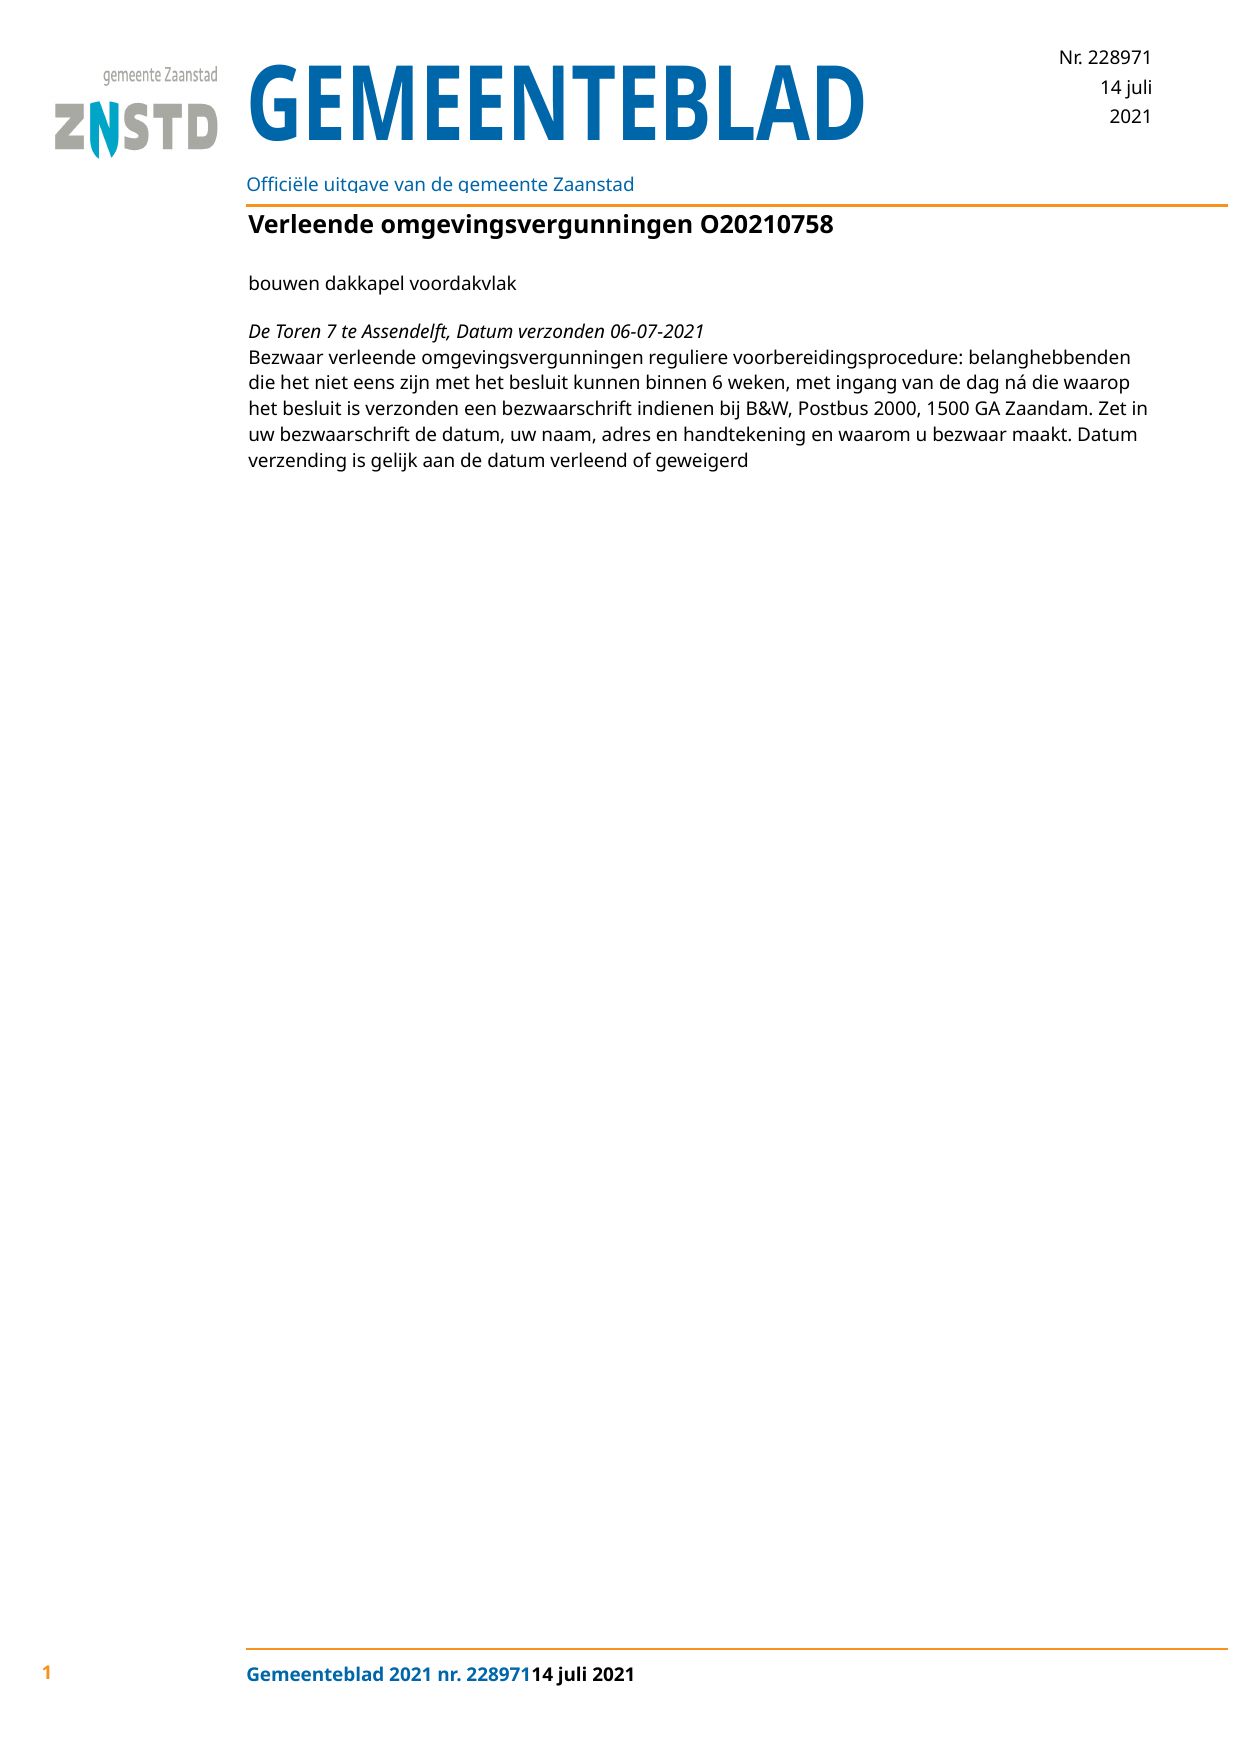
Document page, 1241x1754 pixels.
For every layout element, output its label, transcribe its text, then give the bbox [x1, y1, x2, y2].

text De Toren 7 te Assendelft, Datum verzonden 06-07-2021 [248, 318, 1152, 344]
text Verleende omgevingsvergunningen O20210758 [248, 207, 1152, 241]
text bouwen dakkapel voordakvlak [248, 270, 1152, 296]
text Bezwaar verleende omgevingsvergunningen reguliere voorbereidingsprocedure: belanghebbenden die het niet eens zijn met het besluit kunnen binnen 6 weken, met ingang van de dag ná die waarop het besluit is verzonden een bezwaarschrift indienen bij B&W, Postbus 2000, 1500 GA Zaandam. Zet in uw bezwaarschrift de datum, uw naam, adres en handtekening en waarom u bezwaar maakt. Datum verzending is gelijk aan de datum verleend of geweigerd [248, 344, 1152, 472]
picture [41, 47, 231, 172]
